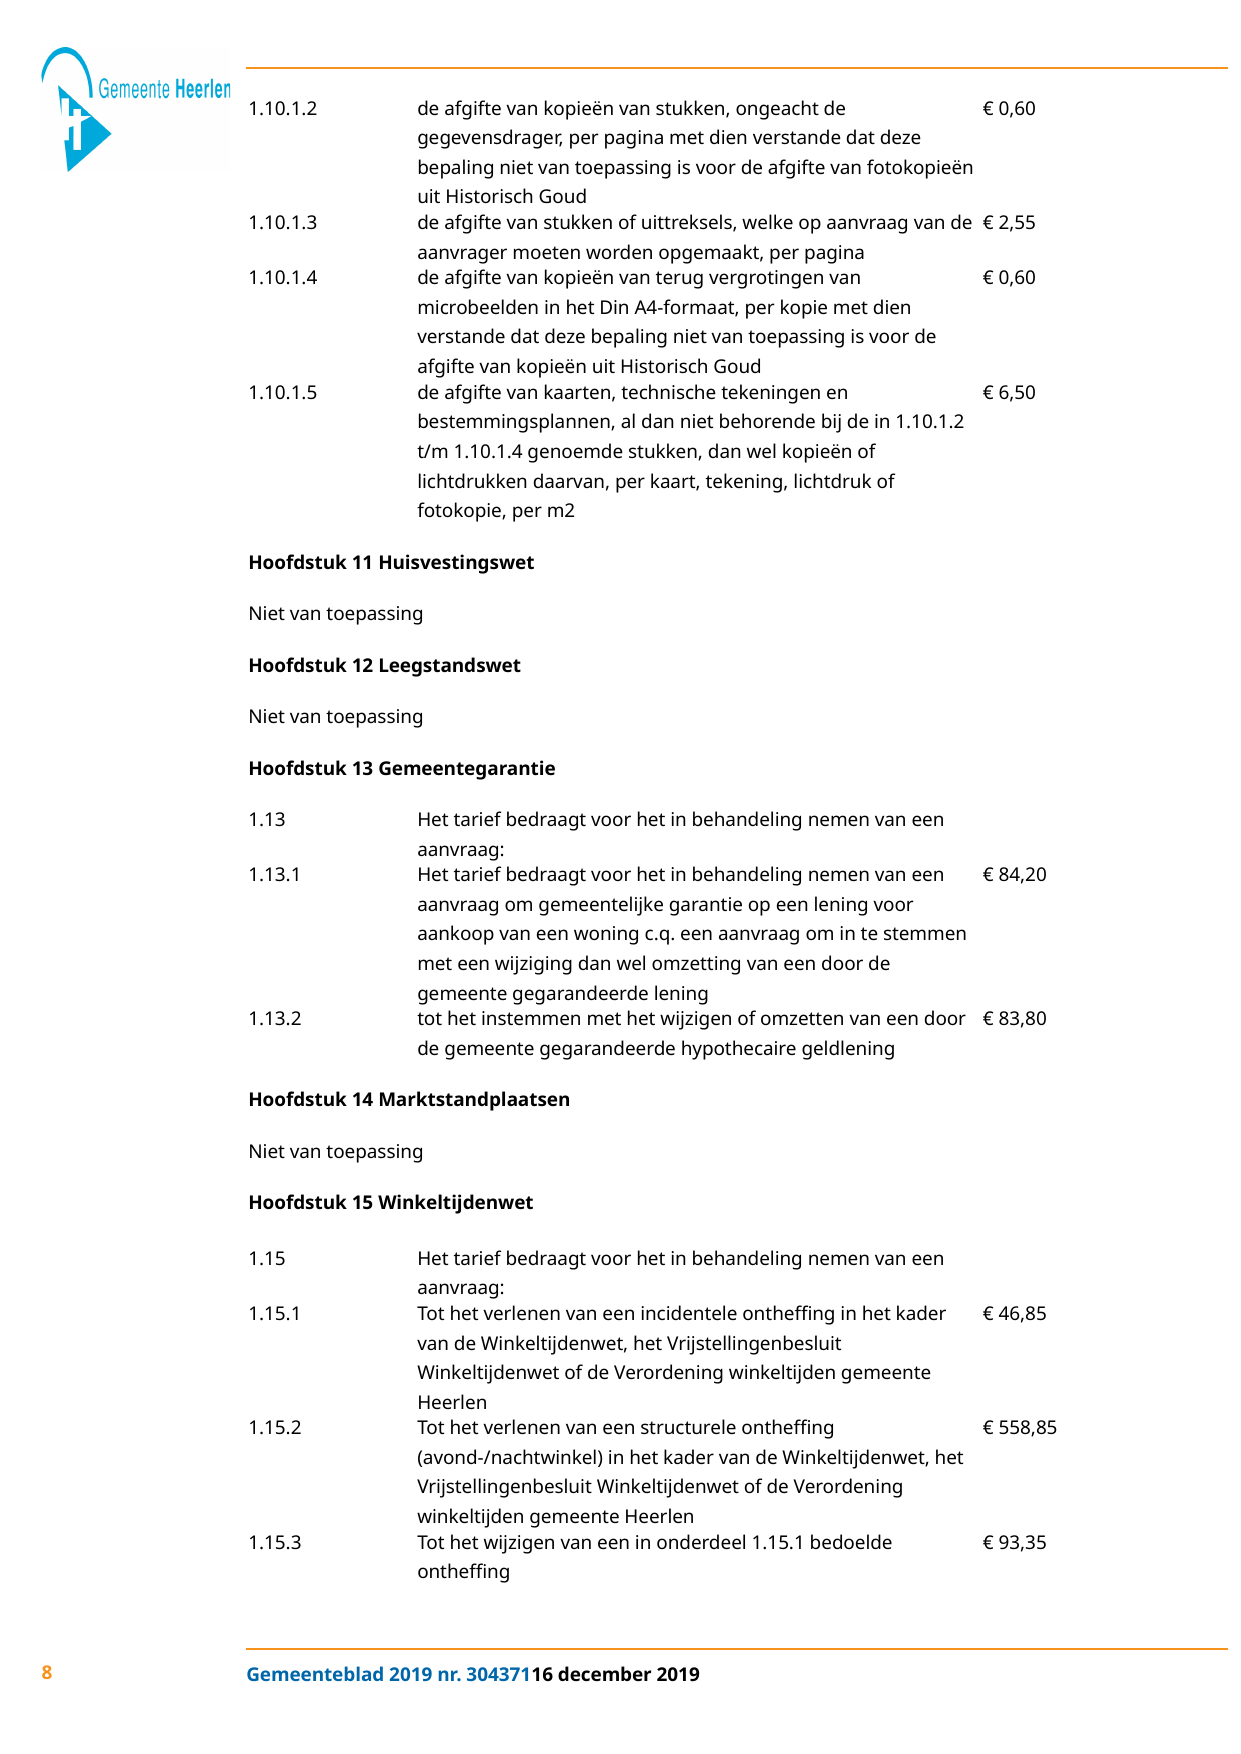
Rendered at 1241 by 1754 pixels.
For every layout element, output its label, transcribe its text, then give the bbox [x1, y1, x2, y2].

table_cell [983, 1164, 1152, 1189]
table_cell [983, 1087, 1152, 1112]
table_cell [983, 1061, 1152, 1087]
table_cell 1.15.1 [248, 1300, 417, 1414]
table_cell [248, 780, 417, 806]
table_cell € 46,85 [983, 1300, 1152, 1414]
table_cell [983, 626, 1152, 652]
table_cell Hoofdstuk 13 Gemeentegarantie [248, 755, 983, 780]
table_cell [248, 729, 417, 755]
table_cell Tot het verlenen van een incidentele ontheffing in het kader van de Winkeltijdenwet, het Vrijstellingenbesluit Winkeltijdenwet of de Verordening winkeltijden gemeente Heerlen [417, 1300, 983, 1414]
table_cell [983, 729, 1152, 755]
table_cell [983, 1245, 1152, 1300]
table_cell tot het instemmen met het wijzigen of omzetten van een door de gemeente gegarandeerde hypothecaire geldlening [417, 1006, 983, 1061]
table_cell 1.13.1 [248, 861, 417, 1006]
table_cell [417, 780, 983, 806]
table_cell [248, 1112, 417, 1138]
table_cell [417, 1112, 983, 1138]
table_cell 1.10.1.5 [248, 379, 417, 523]
table_cell [417, 626, 983, 652]
table_cell [983, 1138, 1152, 1164]
table_cell [248, 1164, 417, 1189]
table_cell Hoofdstuk 14 Marktstandplaatsen [248, 1087, 983, 1112]
table_cell 1.10.1.4 [248, 265, 417, 379]
table_cell [983, 780, 1152, 806]
table_cell € 0,60 [983, 95, 1152, 209]
table_cell € 93,35 [983, 1529, 1152, 1584]
table_cell € 6,50 [983, 379, 1152, 523]
table_cell [248, 1584, 983, 1610]
picture [41, 47, 231, 172]
table_cell [983, 703, 1152, 729]
table_cell Tot het wijzigen van een in onderdeel 1.15.1 bedoelde ontheffing [417, 1529, 983, 1584]
table_cell [983, 652, 1152, 677]
table_cell [248, 1061, 417, 1087]
table_cell Hoofdstuk 15 Winkeltijdenwet [248, 1190, 983, 1245]
table_cell [983, 678, 1152, 703]
table_cell [417, 523, 983, 549]
table_cell [248, 575, 417, 600]
table_cell 1.10.1.2 [248, 95, 417, 209]
table_cell 1.10.1.3 [248, 209, 417, 264]
table_cell [983, 523, 1152, 549]
table_cell de afgifte van kaarten, technische tekeningen en bestemmingsplannen, al dan niet behorende bij de in 1.10.1.2 t/m 1.10.1.4 genoemde stukken, dan wel kopieën of lichtdrukken daarvan, per kaart, tekening, lichtdruk of fotokopie, per m2 [417, 379, 983, 523]
table_cell [417, 575, 983, 600]
table_cell 1.13.2 [248, 1006, 417, 1061]
table_cell Niet van toepassing [248, 600, 983, 626]
table_cell Hoofdstuk 12 Leegstandswet [248, 652, 983, 677]
table_cell [983, 549, 1152, 574]
table_cell 1.15 [248, 1245, 417, 1300]
table_cell € 83,80 [983, 1006, 1152, 1061]
table_cell [248, 626, 417, 652]
table_cell 1.15.3 [248, 1529, 417, 1584]
table_cell Het tarief bedraagt voor het in behandeling nemen van een aanvraag: [417, 1245, 983, 1300]
table_cell Het tarief bedraagt voor het in behandeling nemen van een aanvraag om gemeentelijke garantie op een lening voor aankoop van een woning c.q. een aanvraag om in te stemmen met een wijziging dan wel omzetting van een door de gemeente gegarandeerde lening [417, 861, 983, 1006]
table_cell € 84,20 [983, 861, 1152, 1006]
table_cell [983, 575, 1152, 600]
table_cell [983, 600, 1152, 626]
table_cell Niet van toepassing [248, 1138, 983, 1164]
table_cell € 2,55 [983, 209, 1152, 264]
table_cell [417, 1061, 983, 1087]
table_cell [983, 1190, 1152, 1245]
table_cell [248, 523, 417, 549]
table_cell de afgifte van kopieën van terug vergrotingen van microbeelden in het Din A4-formaat, per kopie met dien verstande dat deze bepaling niet van toepassing is voor de afgifte van kopieën uit Historisch Goud [417, 265, 983, 379]
table_cell € 558,85 [983, 1415, 1152, 1529]
table_cell [417, 729, 983, 755]
table_cell 1.15.2 [248, 1415, 417, 1529]
table_cell [983, 806, 1152, 861]
table_cell 1.13 [248, 806, 417, 861]
table_cell [248, 678, 417, 703]
table_cell € 0,60 [983, 265, 1152, 379]
table_cell [983, 755, 1152, 780]
table_cell [983, 1584, 1152, 1610]
table_cell Hoofdstuk 11 Huisvestingswet [248, 549, 983, 574]
table_cell de afgifte van stukken of uittreksels, welke op aanvraag van de aanvrager moeten worden opgemaakt, per pagina [417, 209, 983, 264]
table_cell de afgifte van kopieën van stukken, ongeacht de gegevensdrager, per pagina met dien verstande dat deze bepaling niet van toepassing is voor de afgifte van fotokopieën uit Historisch Goud [417, 95, 983, 209]
table_cell [417, 1164, 983, 1189]
table_cell Het tarief bedraagt voor het in behandeling nemen van een aanvraag: [417, 806, 983, 861]
table_cell Niet van toepassing [248, 703, 983, 729]
table_cell Tot het verlenen van een structurele ontheffing (avond-/nachtwinkel) in het kader van de Winkeltijdenwet, het Vrijstellingenbesluit Winkeltijdenwet of de Verordening winkeltijden gemeente Heerlen [417, 1415, 983, 1529]
table_cell [983, 1112, 1152, 1138]
table_cell [417, 678, 983, 703]
picture [41, 47, 59, 70]
